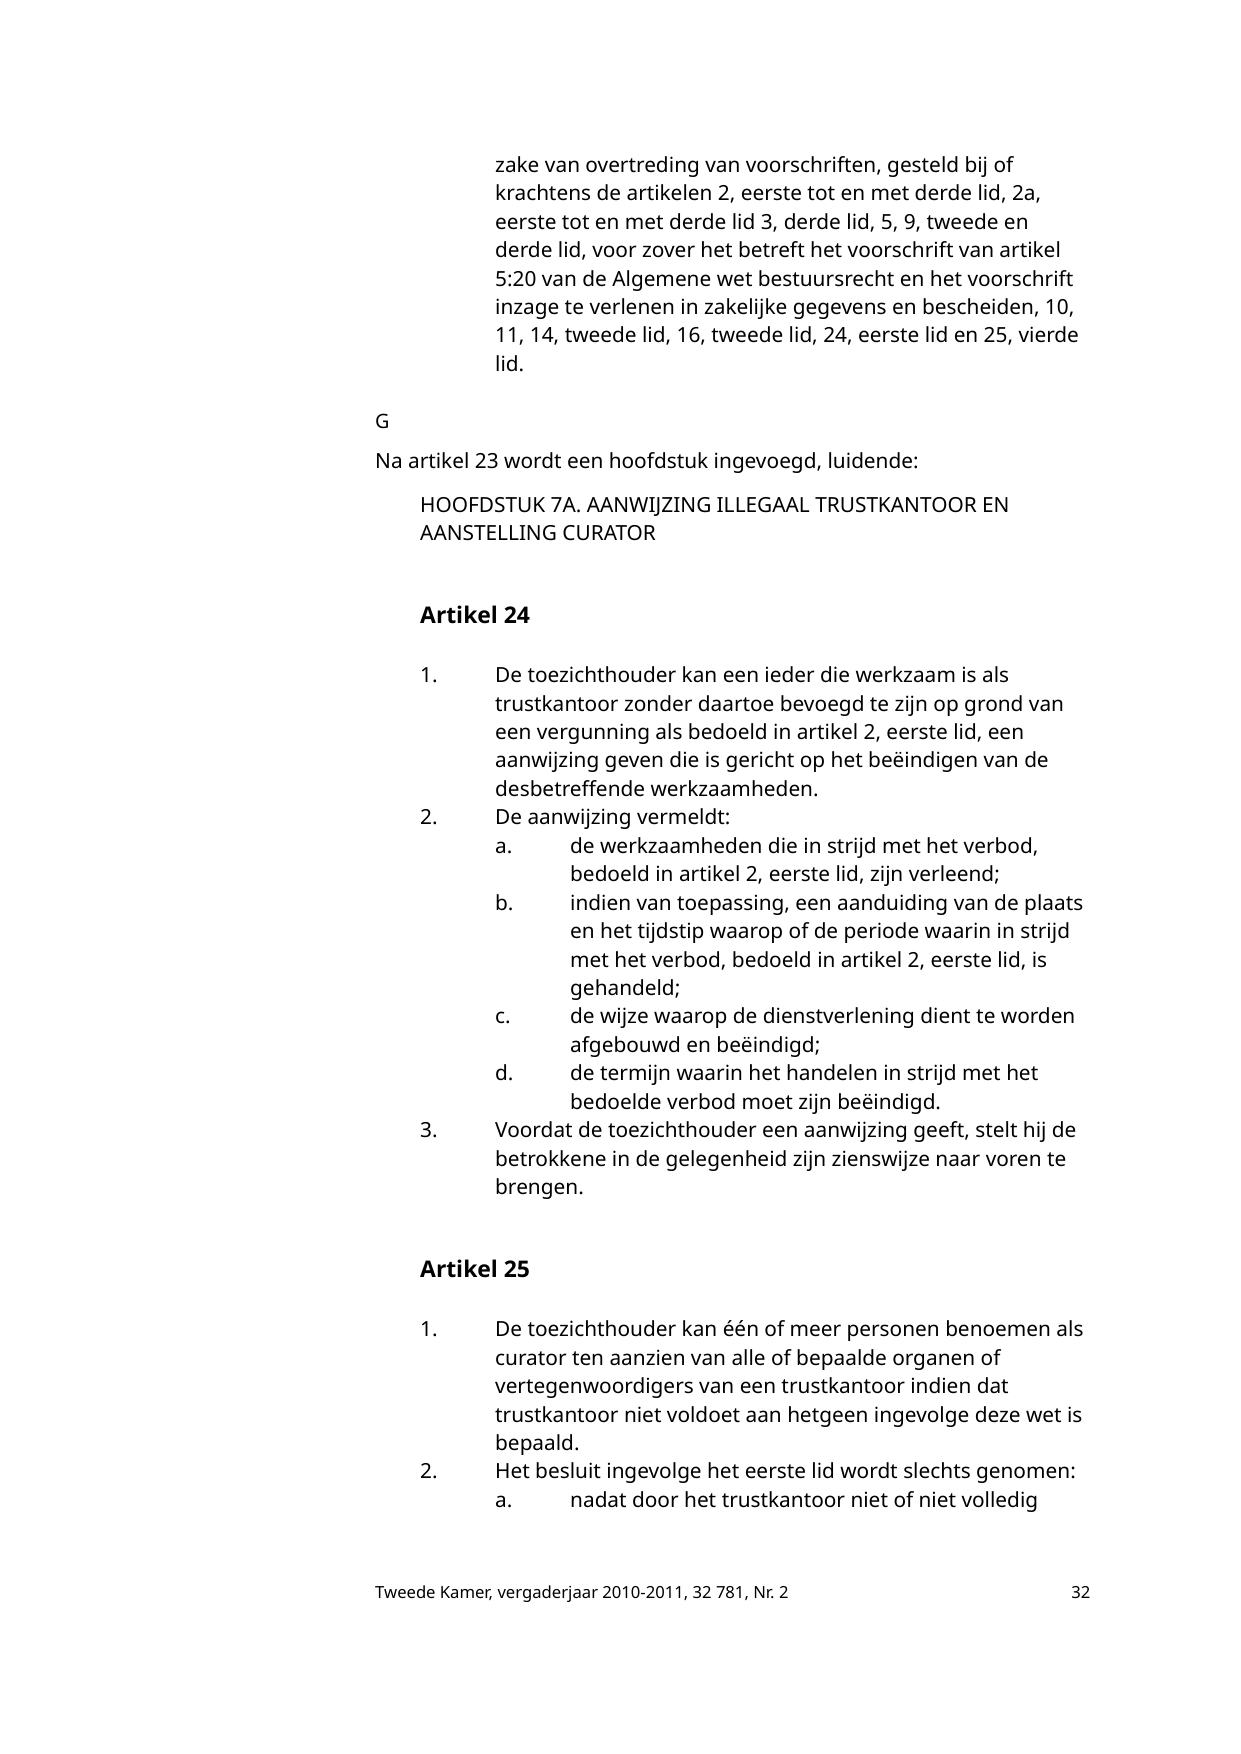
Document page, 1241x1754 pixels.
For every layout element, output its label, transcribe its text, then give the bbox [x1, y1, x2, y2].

list De toezichthouder kan een ieder die werkzaam is als trustkantoor zonder daartoe bevoegd te zijn op grond van een vergunning als bedoeld in artikel 2, eerste lid, een aanwijzing geven die is gericht op het beëindigen van de desbetreffende werkzaamheden. [420, 660, 1090, 802]
list de wijze waarop de dienstverlening dient te worden afgebouwd en beëindigd; [495, 1002, 1090, 1058]
list De toezichthouder kan één of meer personen benoemen als curator ten aanzien van alle of bepaalde organen of vertegenwoordigers van een trustkantoor indien dat trustkantoor niet voldoet aan hetgeen ingevolge deze wet is bepaald. [420, 1314, 1090, 1457]
list de werkzaamheden die in strijd met het verbod, bedoeld in artikel 2, eerste lid, zijn verleend; [495, 831, 1090, 888]
text Na artikel 23 wordt een hoofdstuk ingevoegd, luidende: [375, 446, 1090, 475]
list indien van toepassing, een aanduiding van de plaats en het tijdstip waarop of de periode waarin in strijd met het verbod, bedoeld in artikel 2, eerste lid, is gehandeld; [495, 888, 1090, 1002]
list de termijn waarin het handelen in strijd met het bedoelde verbod moet zijn beëindigd. [495, 1058, 1090, 1115]
list nadat door het trustkantoor niet of niet volledig [495, 1485, 1090, 1513]
list zake van overtreding van voorschriften, gesteld bij of krachtens de artikelen 2, eerste tot en met derde lid, 2a, eerste tot en met derde lid 3, derde lid, 5, 9, tweede en derde lid, voor zover het betreft het voorschrift van artikel 5:20 van de Algemene wet bestuursrecht en het voorschrift inzage te verlenen in zakelijke gegevens en bescheiden, 10, 11, 14, tweede lid, 16, tweede lid, 24, eerste lid en 25, vierde lid. [420, 150, 1090, 377]
list De aanwijzing vermeldt: [420, 802, 1090, 831]
subtitle Artikel 24 [420, 599, 1090, 630]
list Het besluit ingevolge het eerste lid wordt slechts genomen: [420, 1457, 1090, 1485]
subtitle Artikel 25 [420, 1253, 1090, 1284]
text G [375, 407, 1090, 434]
subtitle HOOFDSTUK 7A. AANWIJZING ILLEGAAL TRUSTKANTOOR EN AANSTELLING CURATOR [420, 490, 1090, 547]
list Voordat de toezichthouder een aanwijzing geeft, stelt hij de betrokkene in de gelegenheid zijn zienswijze naar voren te brengen. [420, 1115, 1090, 1201]
